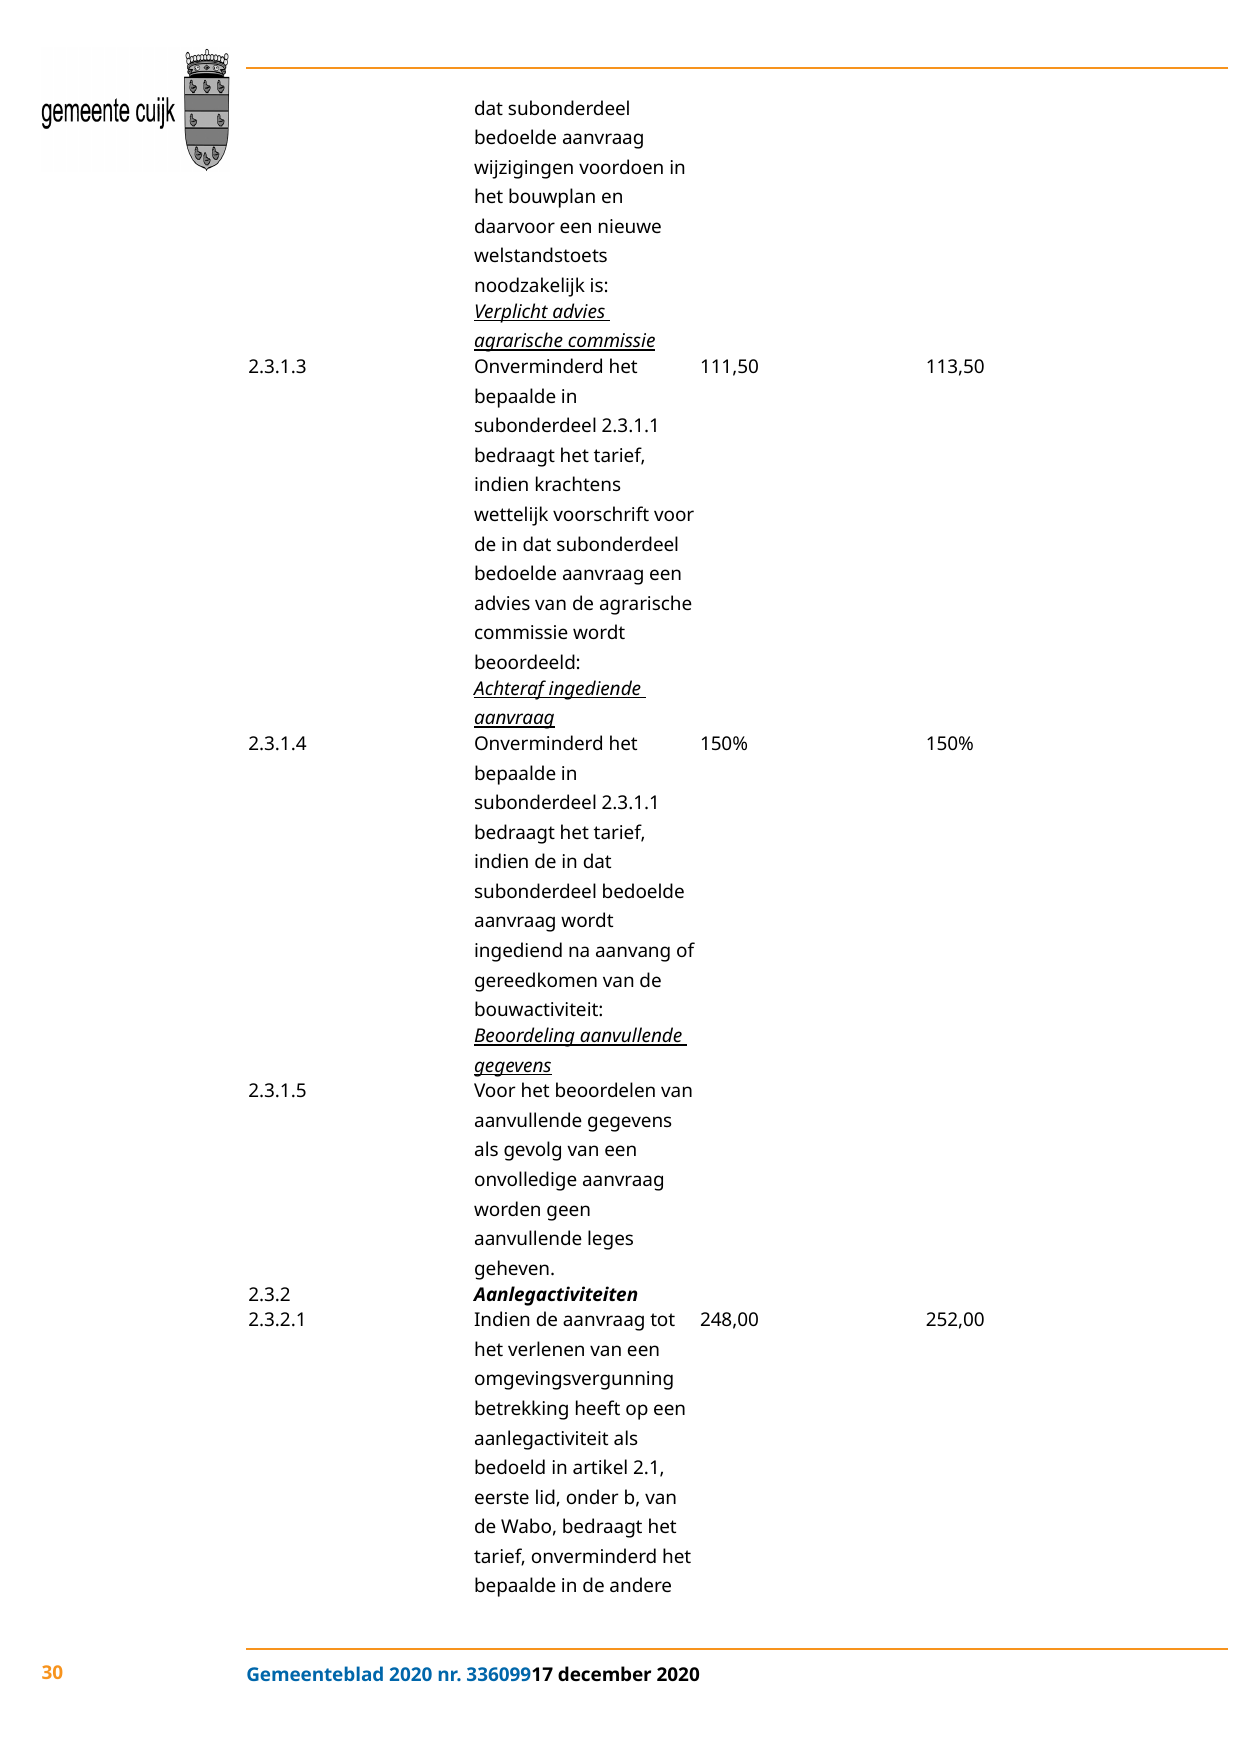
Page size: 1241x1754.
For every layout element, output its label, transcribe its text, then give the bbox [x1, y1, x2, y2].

table_cell 252,00 [926, 1306, 1152, 1598]
table_cell [700, 1078, 926, 1281]
table_cell [926, 95, 1152, 298]
table_cell 150% [926, 730, 1152, 1022]
picture [41, 47, 231, 172]
table_cell [248, 675, 474, 730]
table_cell [926, 1281, 1152, 1306]
table_cell [248, 1022, 474, 1077]
table_cell 113,50 [926, 353, 1152, 675]
table_cell [248, 95, 474, 298]
table_cell [248, 298, 474, 353]
table_cell Aanlegactiviteiten [474, 1281, 700, 1306]
table_cell [926, 1022, 1152, 1077]
table_cell Voor het beoordelen van aanvullende gegevens als gevolg van een onvolledige aanvraag worden geen aanvullende leges geheven. [474, 1078, 700, 1281]
table_cell Onverminderd het bepaalde in subonderdeel 2.3.1.1 bedraagt het tarief, indien de in dat subonderdeel bedoelde aanvraag wordt ingediend na aanvang of gereedkomen van de bouwactiviteit: [474, 730, 700, 1022]
table_cell dat subonderdeel bedoelde aanvraag wijzigingen voordoen in het bouwplan en daarvoor een nieuwe welstandstoets noodzakelijk is: [474, 95, 700, 298]
table_cell [700, 95, 926, 298]
table_cell [926, 675, 1152, 730]
table_cell [700, 1281, 926, 1306]
table_cell Onverminderd het bepaalde in subonderdeel 2.3.1.1 bedraagt het tarief, indien krachtens wettelijk voorschrift voor de in dat subonderdeel bedoelde aanvraag een advies van de agrarische commissie wordt beoordeeld: [474, 353, 700, 675]
table_cell 2.3.1.3 [248, 353, 474, 675]
table_cell [700, 1022, 926, 1077]
table_cell 2.3.2.1 [248, 1306, 474, 1598]
table_cell [926, 1078, 1152, 1281]
table_cell 2.3.1.5 [248, 1078, 474, 1281]
table_cell Indien de aanvraag tot het verlenen van een omgevingsvergunning betrekking heeft op een aanlegactiviteit als bedoeld in artikel 2.1, eerste lid, onder b, van de Wabo, bedraagt het tarief, onverminderd het bepaalde in de andere [474, 1306, 700, 1598]
table_cell 2.3.1.4 [248, 730, 474, 1022]
table_cell Achteraf ingediende aanvraag [474, 675, 700, 730]
table_cell Verplicht advies agrarische commissie [474, 298, 700, 353]
table_cell [700, 675, 926, 730]
table_cell 248,00 [700, 1306, 926, 1598]
table_cell 2.3.2 [248, 1281, 474, 1306]
table_cell 111,50 [700, 353, 926, 675]
table_cell 150% [700, 730, 926, 1022]
table_cell [926, 298, 1152, 353]
table_cell [700, 298, 926, 353]
table_cell Beoordeling aanvullende gegevens [474, 1022, 700, 1077]
